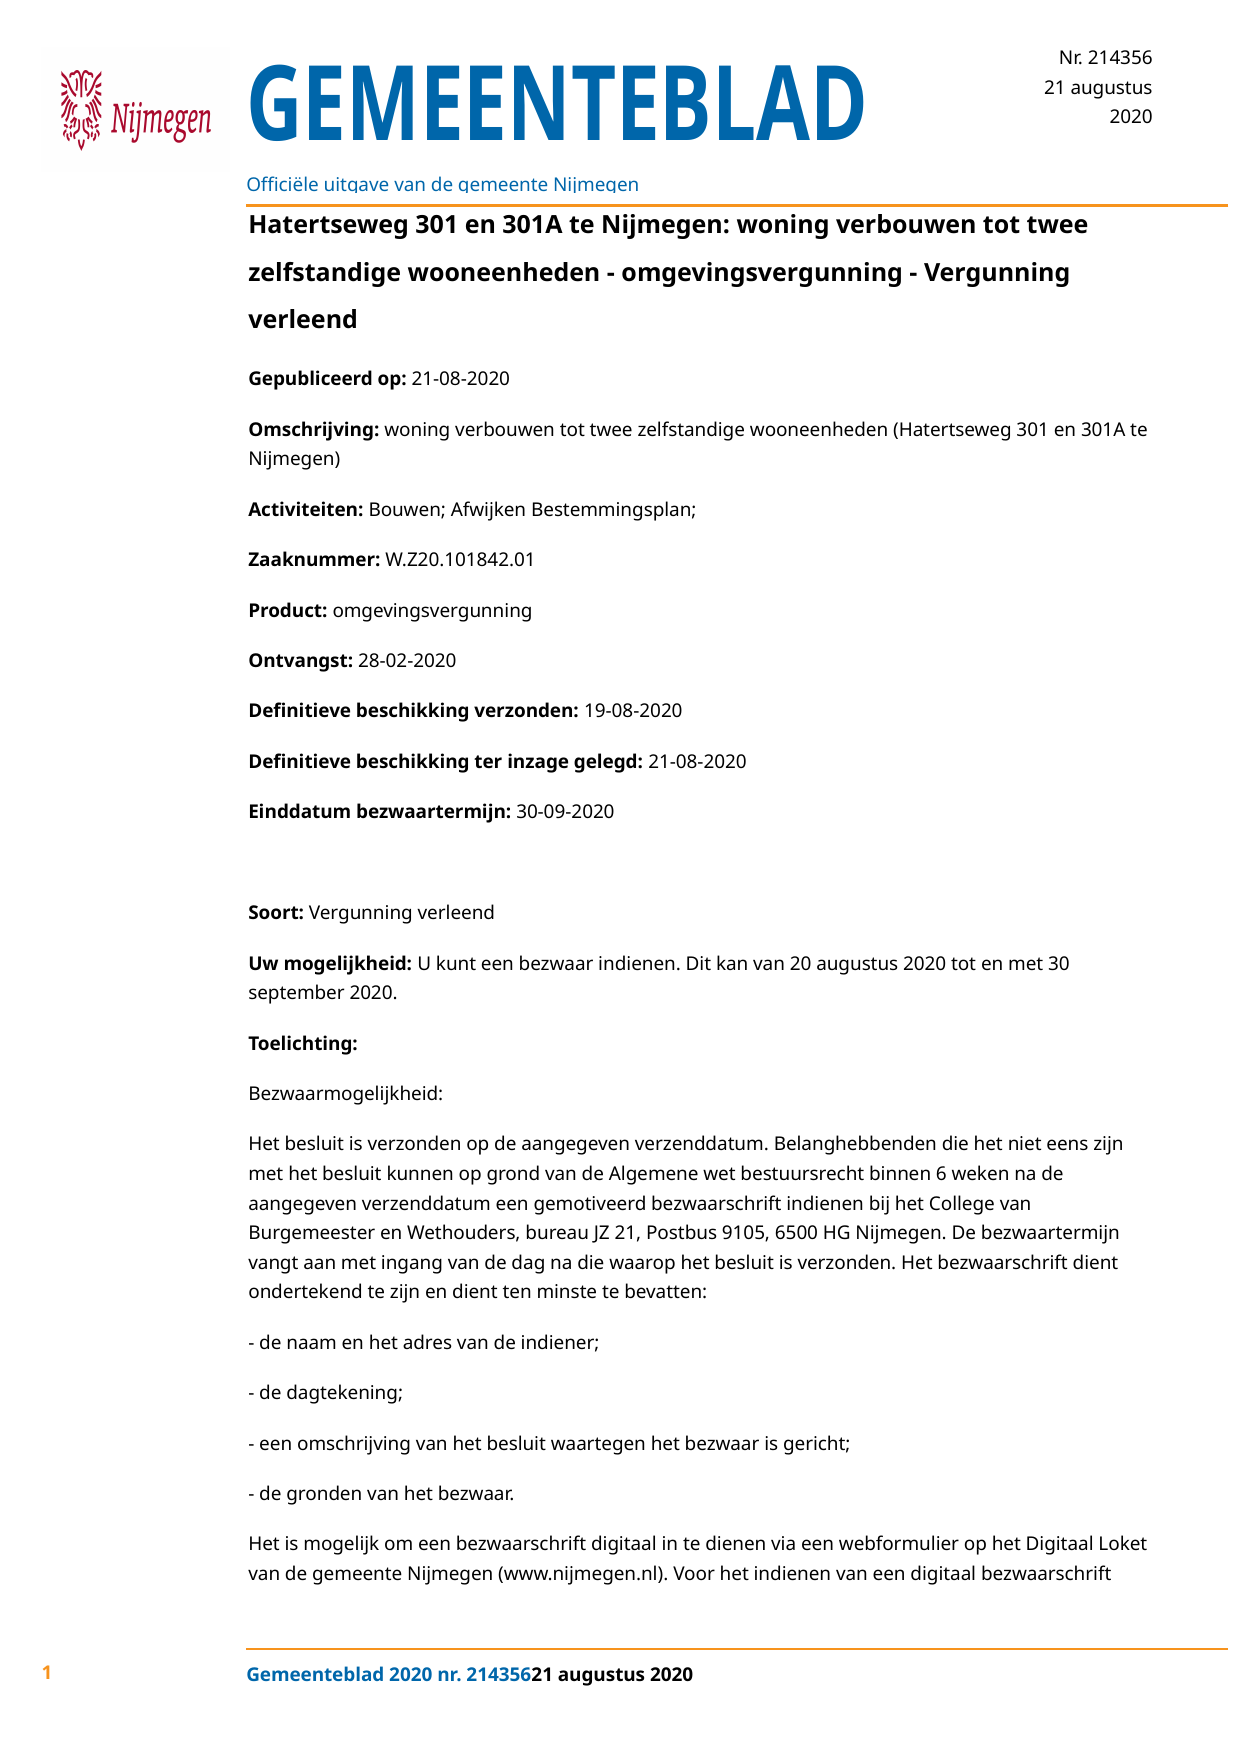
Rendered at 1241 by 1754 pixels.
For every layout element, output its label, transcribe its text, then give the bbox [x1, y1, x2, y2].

text Definitieve beschikking ter inzage gelegd: 21-08-2020 [248, 748, 1152, 774]
picture [41, 47, 231, 172]
text Activiteiten: Bouwen; Afwijken Bestemmingsplan; [248, 496, 1152, 522]
text Hatertseweg 301 en 301A te Nijmegen: woning verbouwen tot twee zelfstandige wooneenheden - omgevingsvergunning - Vergunning verleend [248, 207, 1152, 336]
text Definitieve beschikking verzonden: 19-08-2020 [248, 698, 1152, 723]
text Ontvangst: 28-02-2020 [248, 647, 1152, 673]
text Het besluit is verzonden op de aangegeven verzenddatum. Belanghebbenden die het niet eens zijn met het besluit kunnen op grond van de Algemene wet bestuursrecht binnen 6 weken na de aangegeven verzenddatum een gemotiveerd bezwaarschrift indienen bij het College van Burgemeester en Wethouders, bureau JZ 21, Postbus 9105, 6500 HG Nijmegen. De bezwaartermijn vangt aan met ingang van de dag na die waarop het besluit is verzonden. Het bezwaarschrift dient ondertekend te zijn en dient ten minste te bevatten: [248, 1131, 1152, 1304]
text - de dagtekening; [248, 1379, 1152, 1405]
text - een omschrijving van het besluit waartegen het bezwaar is gericht; [248, 1430, 1152, 1455]
text Uw mogelijkheid: U kunt een bezwaar indienen. Dit kan van 20 augustus 2020 tot en met 30 september 2020. [248, 950, 1152, 1005]
text Omschrijving: woning verbouwen tot twee zelfstandige wooneenheden (Hatertseweg 301 en 301A te Nijmegen) [248, 416, 1152, 471]
text Zaaknummer: W.Z20.101842.01 [248, 546, 1152, 572]
text Einddatum bezwaartermijn: 30-09-2020 [248, 798, 1152, 824]
text Het is mogelijk om een bezwaarschrift digitaal in te dienen via een webformulier op het Digitaal Loket van de gemeente Nijmegen (www.nijmegen.nl). Voor het indienen van een digitaal bezwaarschrift [248, 1531, 1152, 1586]
text Product: omgevingsvergunning [248, 597, 1152, 622]
text Toelichting: [248, 1030, 1152, 1055]
text - de naam en het adres van de indiener; [248, 1329, 1152, 1354]
text Soort: Vergunning verleend [248, 899, 1152, 925]
text - de gronden van het bezwaar. [248, 1480, 1152, 1506]
text Bezwaarmogelijkheid: [248, 1080, 1152, 1106]
text Gepubliceerd op: 21-08-2020 [248, 366, 1152, 391]
